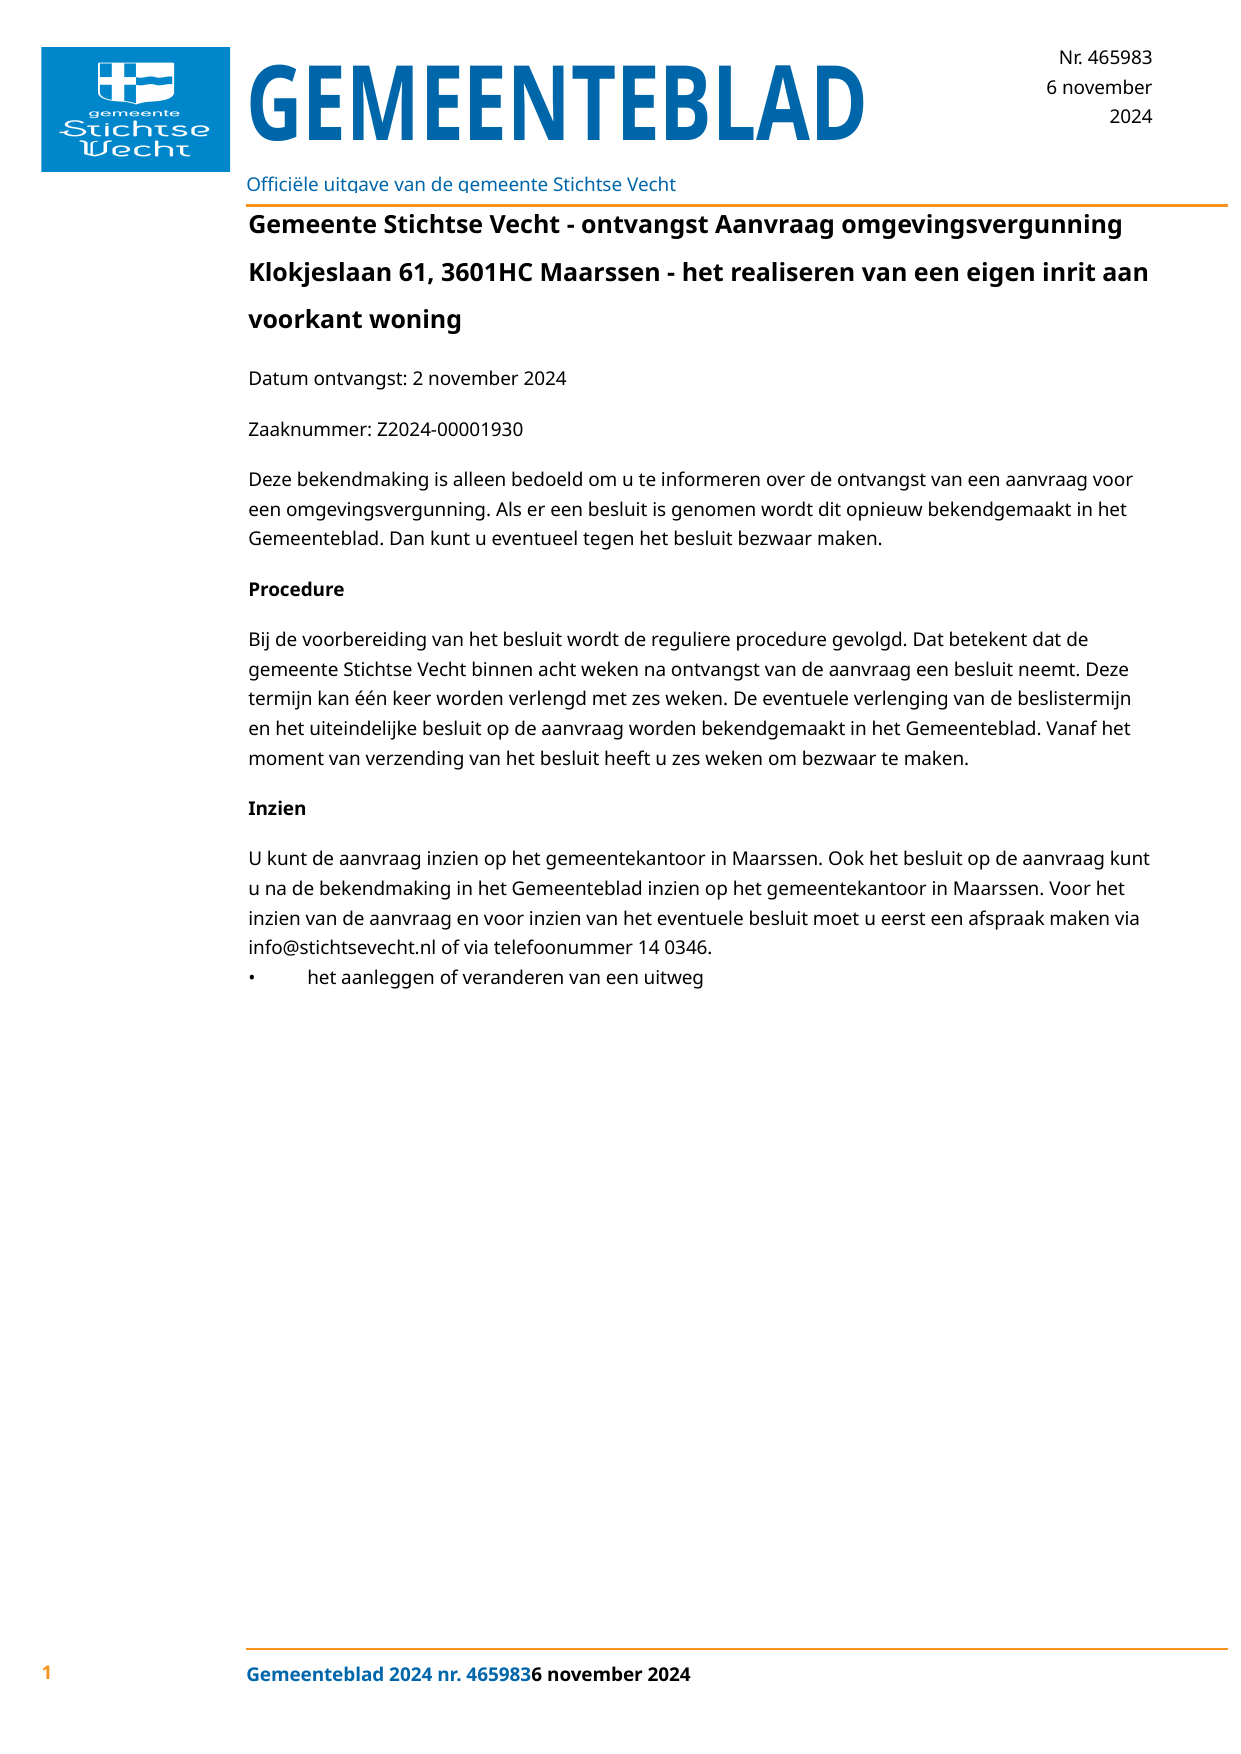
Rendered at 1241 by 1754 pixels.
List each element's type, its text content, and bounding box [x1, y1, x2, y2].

text Deze bekendmaking is alleen bedoeld om u te informeren over de ontvangst van een aanvraag voor een omgevingsvergunning. Als er een besluit is genomen wordt dit opnieuw bekendgemaakt in het Gemeenteblad. Dan kunt u eventueel tegen het besluit bezwaar maken. [248, 466, 1152, 551]
text Gemeente Stichtse Vecht - ontvangst Aanvraag omgevingsvergunning Klokjeslaan 61, 3601HC Maarssen - het realiseren van een eigen inrit aan voorkant woning [248, 207, 1152, 336]
text U kunt de aanvraag inzien op het gemeentekantoor in Maarssen. Ook het besluit op de aanvraag kunt u na de bekendmaking in het Gemeenteblad inzien op het gemeentekantoor in Maarssen. Voor het inzien van de aanvraag en voor inzien van het eventuele besluit moet u eerst een afspraak maken via info@stichtsevecht.nl of via telefoonummer 14 0346. [248, 846, 1152, 960]
picture [99, 63, 135, 101]
list het aanleggen of veranderen van een uitweg [248, 964, 1152, 989]
text Datum ontvangst: 2 november 2024 [248, 366, 1152, 391]
text Zaaknummer: Z2024-00001930 [248, 416, 1152, 442]
text Inzien [248, 795, 1152, 821]
text Bij de voorbereiding van het besluit wordt de reguliere procedure gevolgd. Dat betekent dat de gemeente Stichtse Vecht binnen acht weken na ontvangst van de aanvraag een besluit neemt. Deze termijn kan één keer worden verlengd met zes weken. De eventuele verlenging van de beslistermijn en het uiteindelijke besluit op de aanvraag worden bekendgemaakt in het Gemeenteblad. Vanaf het moment van verzending van het besluit heeft u zes weken om bezwaar te maken. [248, 626, 1152, 770]
text Procedure [248, 576, 1152, 602]
picture [137, 63, 174, 103]
